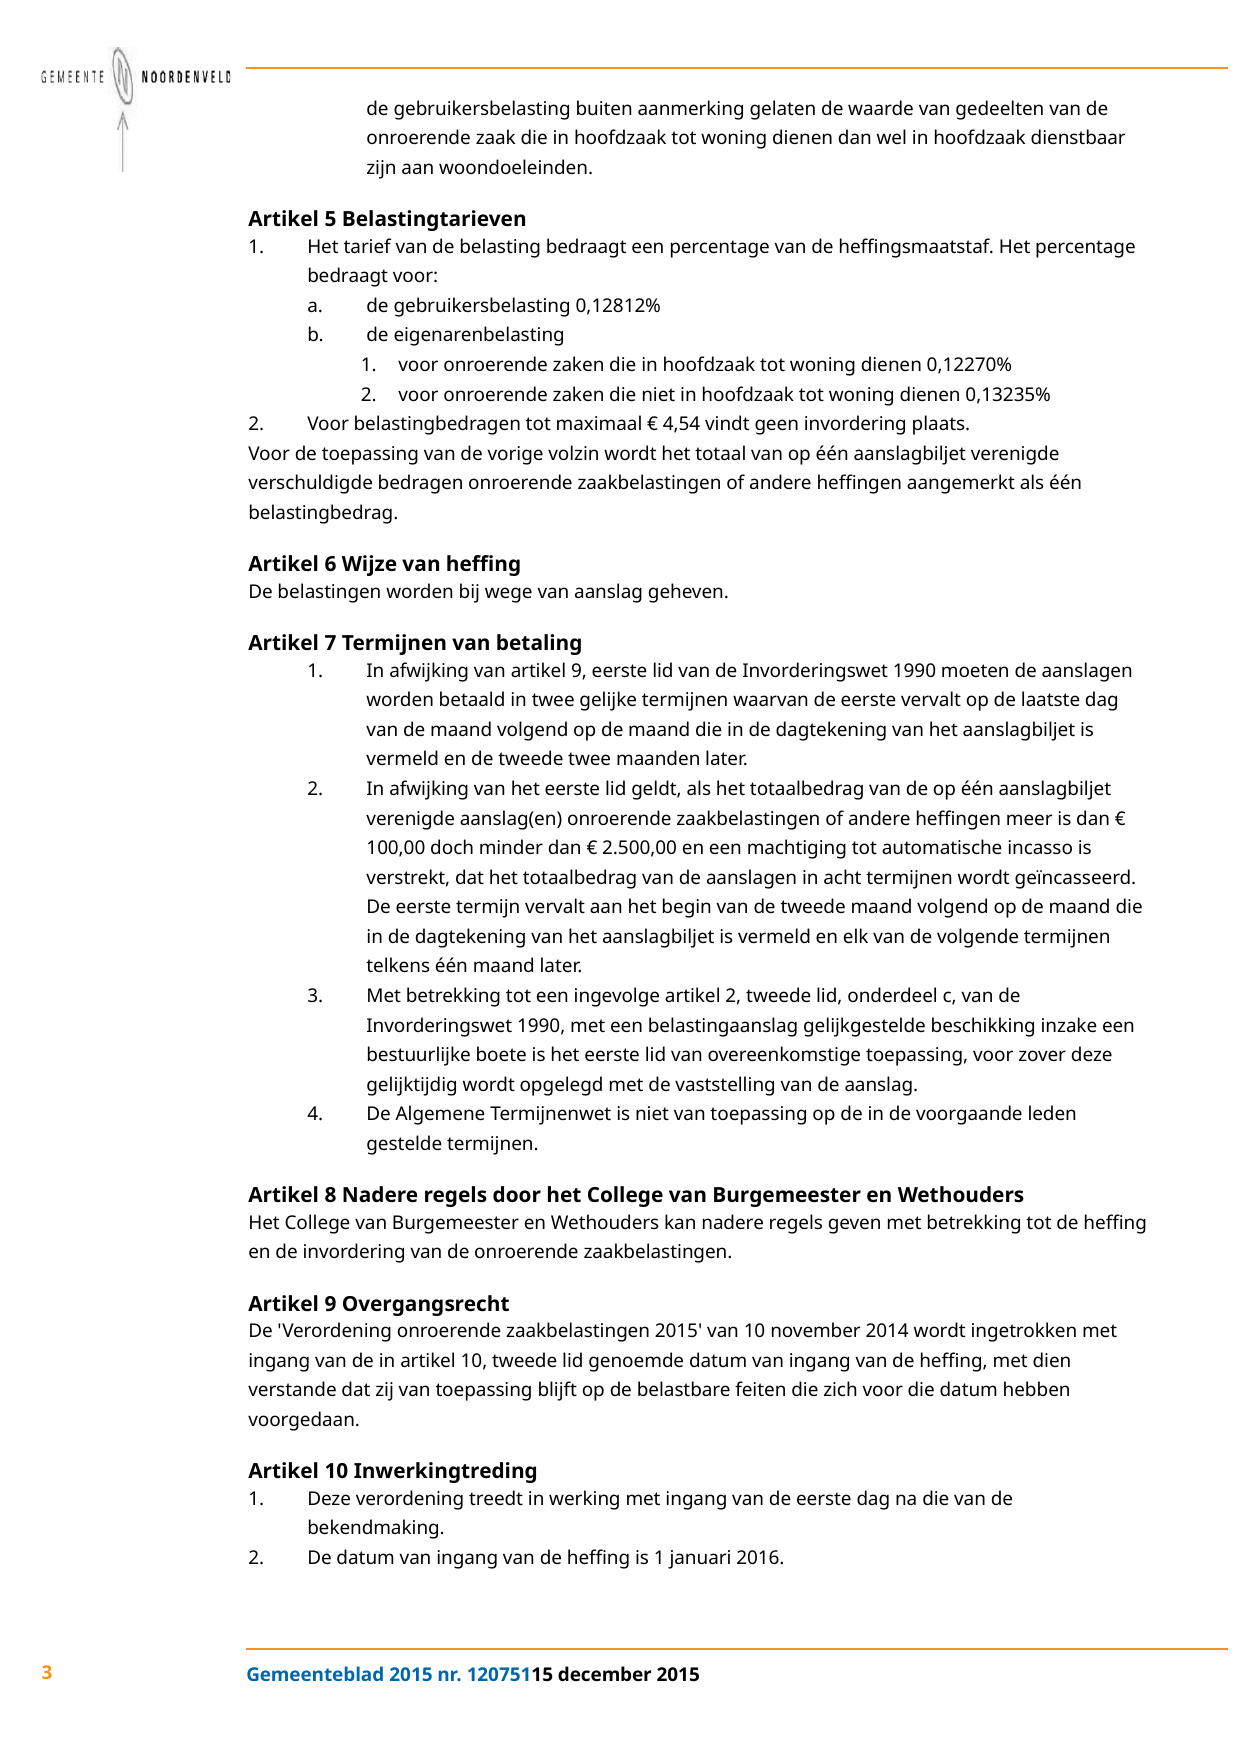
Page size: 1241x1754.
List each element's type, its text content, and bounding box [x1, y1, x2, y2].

list Met betrekking tot een ingevolge artikel 2, tweede lid, onderdeel c, van de Invorderingswet 1990, met een belastingaanslag gelijkgestelde beschikking inzake een bestuurlijke boete is het eerste lid van overeenkomstige toepassing, voor zover deze gelijktijdig wordt opgelegd met de vaststelling van de aanslag. [307, 982, 1152, 1097]
text Artikel 9 Overgangsrecht [248, 1289, 1152, 1317]
list De Algemene Termijnenwet is niet van toepassing op de in de voorgaande leden gestelde termijnen. [307, 1101, 1152, 1156]
text Artikel 5 Belastingtarieven [248, 204, 1152, 233]
list Deze verordening treedt in werking met ingang van de eerste dag na die van de bekendmaking. [248, 1485, 1152, 1540]
list Voor belastingbedragen tot maximaal € 4,54 vindt geen invordering plaats. [248, 410, 1152, 436]
list voor onroerende zaken die niet in hoofdzaak tot woning dienen 0,13235% [361, 381, 1152, 406]
text Artikel 8 Nadere regels door het College van Burgemeester en Wethouders [248, 1181, 1152, 1209]
text Artikel 10 Inwerkingtreding [248, 1457, 1152, 1485]
list de eigenarenbelasting [307, 322, 1152, 347]
picture [41, 47, 231, 172]
list In afwijking van artikel 9, eerste lid van de Invorderingswet 1990 moeten de aanslagen worden betaald in twee gelijke termijnen waarvan de eerste vervalt op de laatste dag van de maand volgend op de maand die in de dagtekening van het aanslagbiljet is vermeld en de tweede twee maanden later. [307, 657, 1152, 771]
text Voor de toepassing van de vorige volzin wordt het totaal van op één aanslagbiljet verenigde verschuldigde bedragen onroerende zaakbelastingen of andere heffingen aangemerkt als één belastingbedrag. [248, 440, 1152, 525]
list Het tarief van de belasting bedraagt een percentage van de heffingsmaatstaf. Het percentage bedraagt voor: [248, 233, 1152, 288]
list voor onroerende zaken die in hoofdzaak tot woning dienen 0,12270% [361, 351, 1152, 377]
text Artikel 7 Termijnen van betaling [248, 628, 1152, 657]
text De belastingen worden bij wege van aanslag geheven. [248, 578, 1152, 604]
text De 'Verordening onroerende zaakbelastingen 2015' van 10 november 2014 wordt ingetrokken met ingang van de in artikel 10, tweede lid genoemde datum van ingang van de heffing, met dien verstande dat zij van toepassing blijft op de belastbare feiten die zich voor die datum hebben voorgedaan. [248, 1317, 1152, 1432]
text Het College van Burgemeester en Wethouders kan nadere regels geven met betrekking tot de heffing en de invordering van de onroerende zaakbelastingen. [248, 1209, 1152, 1264]
list In afwijking van het eerste lid geldt, als het totaalbedrag van de op één aanslagbiljet verenigde aanslag(en) onroerende zaakbelastingen of andere heffingen meer is dan € 100,00 doch minder dan € 2.500,00 en een machtiging tot automatische incasso is verstrekt, dat het totaalbedrag van de aanslagen in acht termijnen wordt geïncasseerd. De eerste termijn vervalt aan het begin van de tweede maand volgend op de maand die in de dagtekening van het aanslagbiljet is vermeld en elk van de volgende termijnen telkens één maand later. [307, 775, 1152, 978]
text Artikel 6 Wijze van heffing [248, 549, 1152, 578]
list de gebruikersbelasting buiten aanmerking gelaten de waarde van gedeelten van de onroerende zaak die in hoofdzaak tot woning dienen dan wel in hoofdzaak dienstbaar zijn aan woondoeleinden. [307, 95, 1152, 180]
list de gebruikersbelasting 0,12812% [307, 292, 1152, 318]
list De datum van ingang van de heffing is 1 januari 2016. [248, 1544, 1152, 1570]
